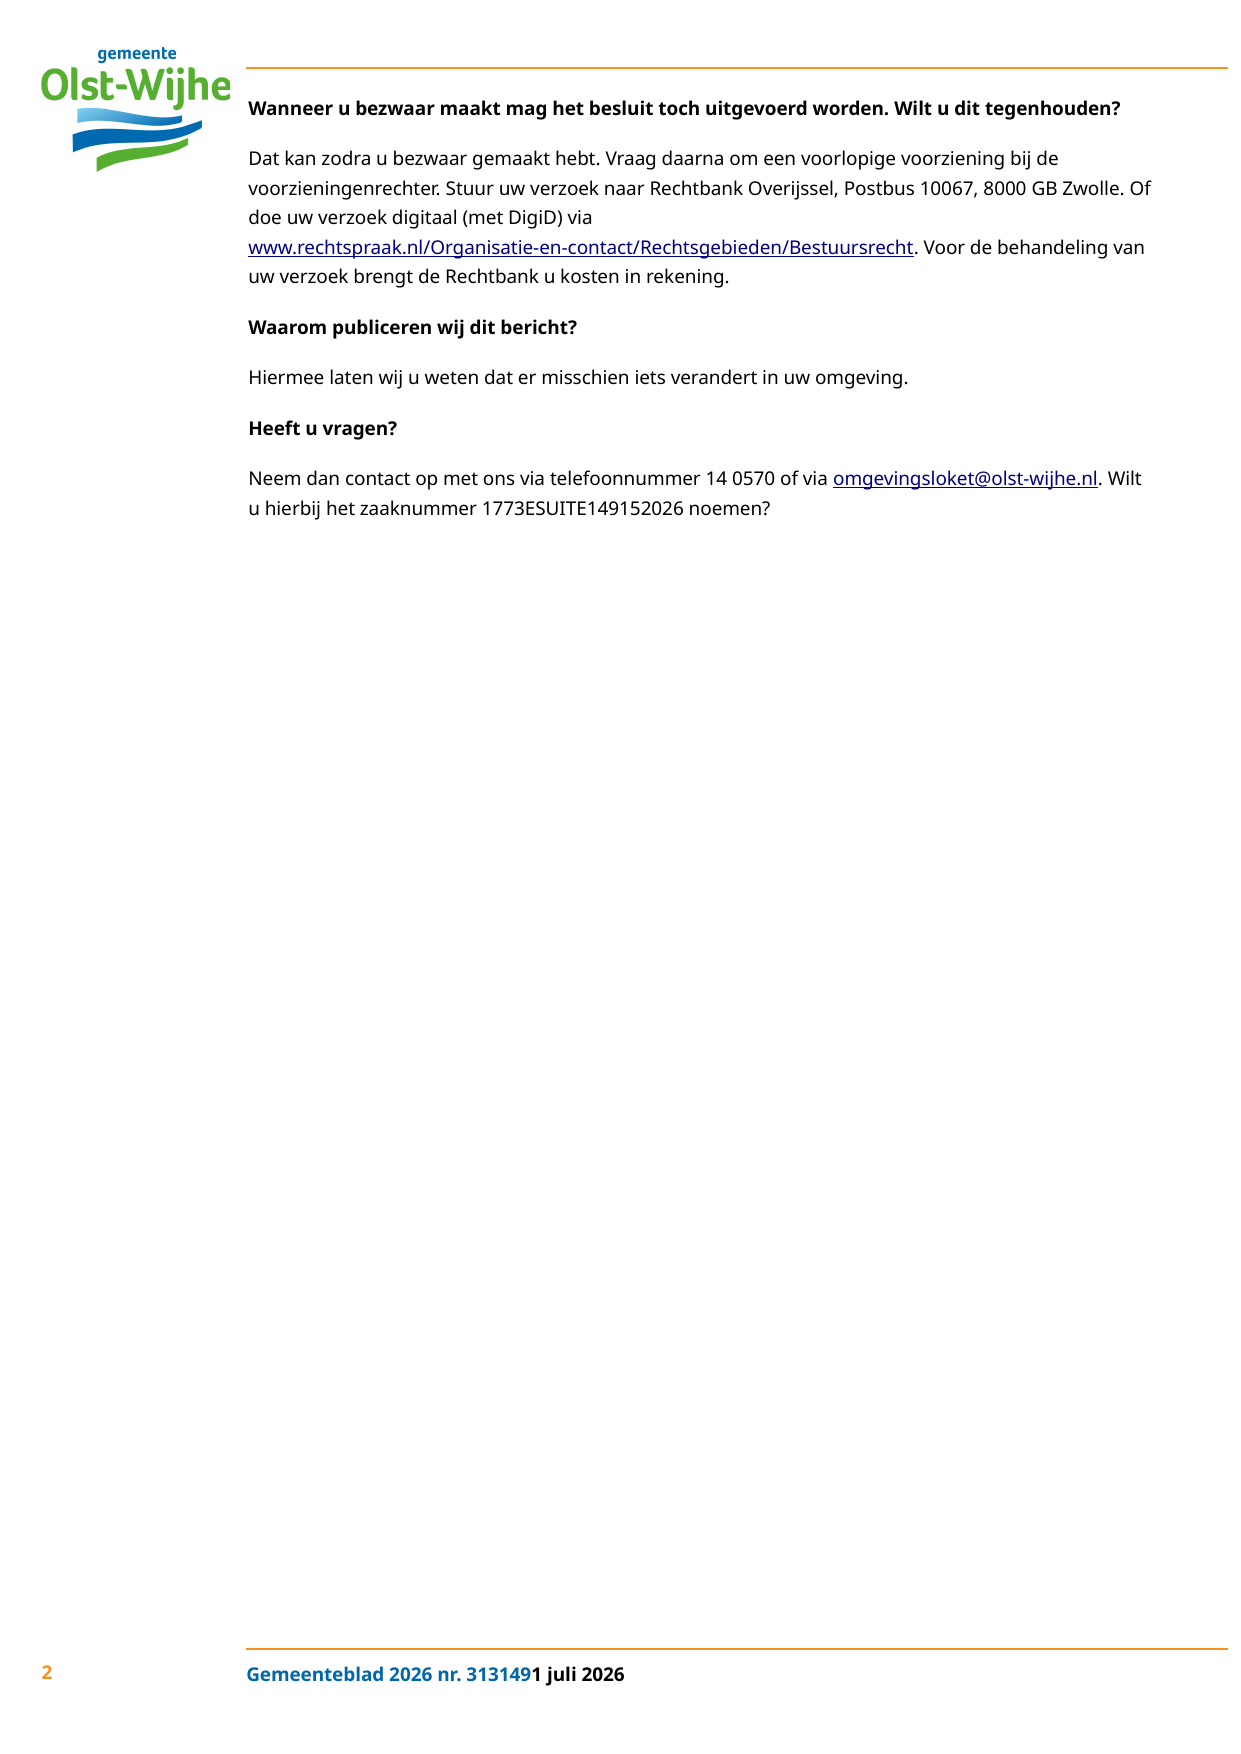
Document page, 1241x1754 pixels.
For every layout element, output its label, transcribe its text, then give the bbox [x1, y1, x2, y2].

text Heeft u vragen? [248, 415, 1152, 441]
text Wanneer u bezwaar maakt mag het besluit toch uitgevoerd worden. Wilt u dit tegenhouden? [248, 95, 1152, 121]
text Neem dan contact op met ons via telefoonnummer 14 0570 of via omgevingsloket@olst-wijhe.nl. Wilt u hierbij het zaaknummer 1773ESUITE149152026 noemen? [248, 465, 1152, 521]
text Dat kan zodra u bezwaar gemaakt hebt. Vraag daarna om een voorlopige voorziening bij de voorzieningenrechter. Stuur uw verzoek naar Rechtbank Overijssel, Postbus 10067, 8000 GB Zwolle. Of doe uw verzoek digitaal (met DigiD) via www.rechtspraak.nl/Organisatie-en-contact/Rechtsgebieden/Bestuursrecht. Voor de behandeling van uw verzoek brengt de Rechtbank u kosten in rekening. [248, 145, 1152, 289]
text Waarom publiceren wij dit bericht? [248, 314, 1152, 340]
text Hiermee laten wij u weten dat er misschien iets verandert in uw omgeving. [248, 364, 1152, 390]
picture [41, 47, 231, 172]
